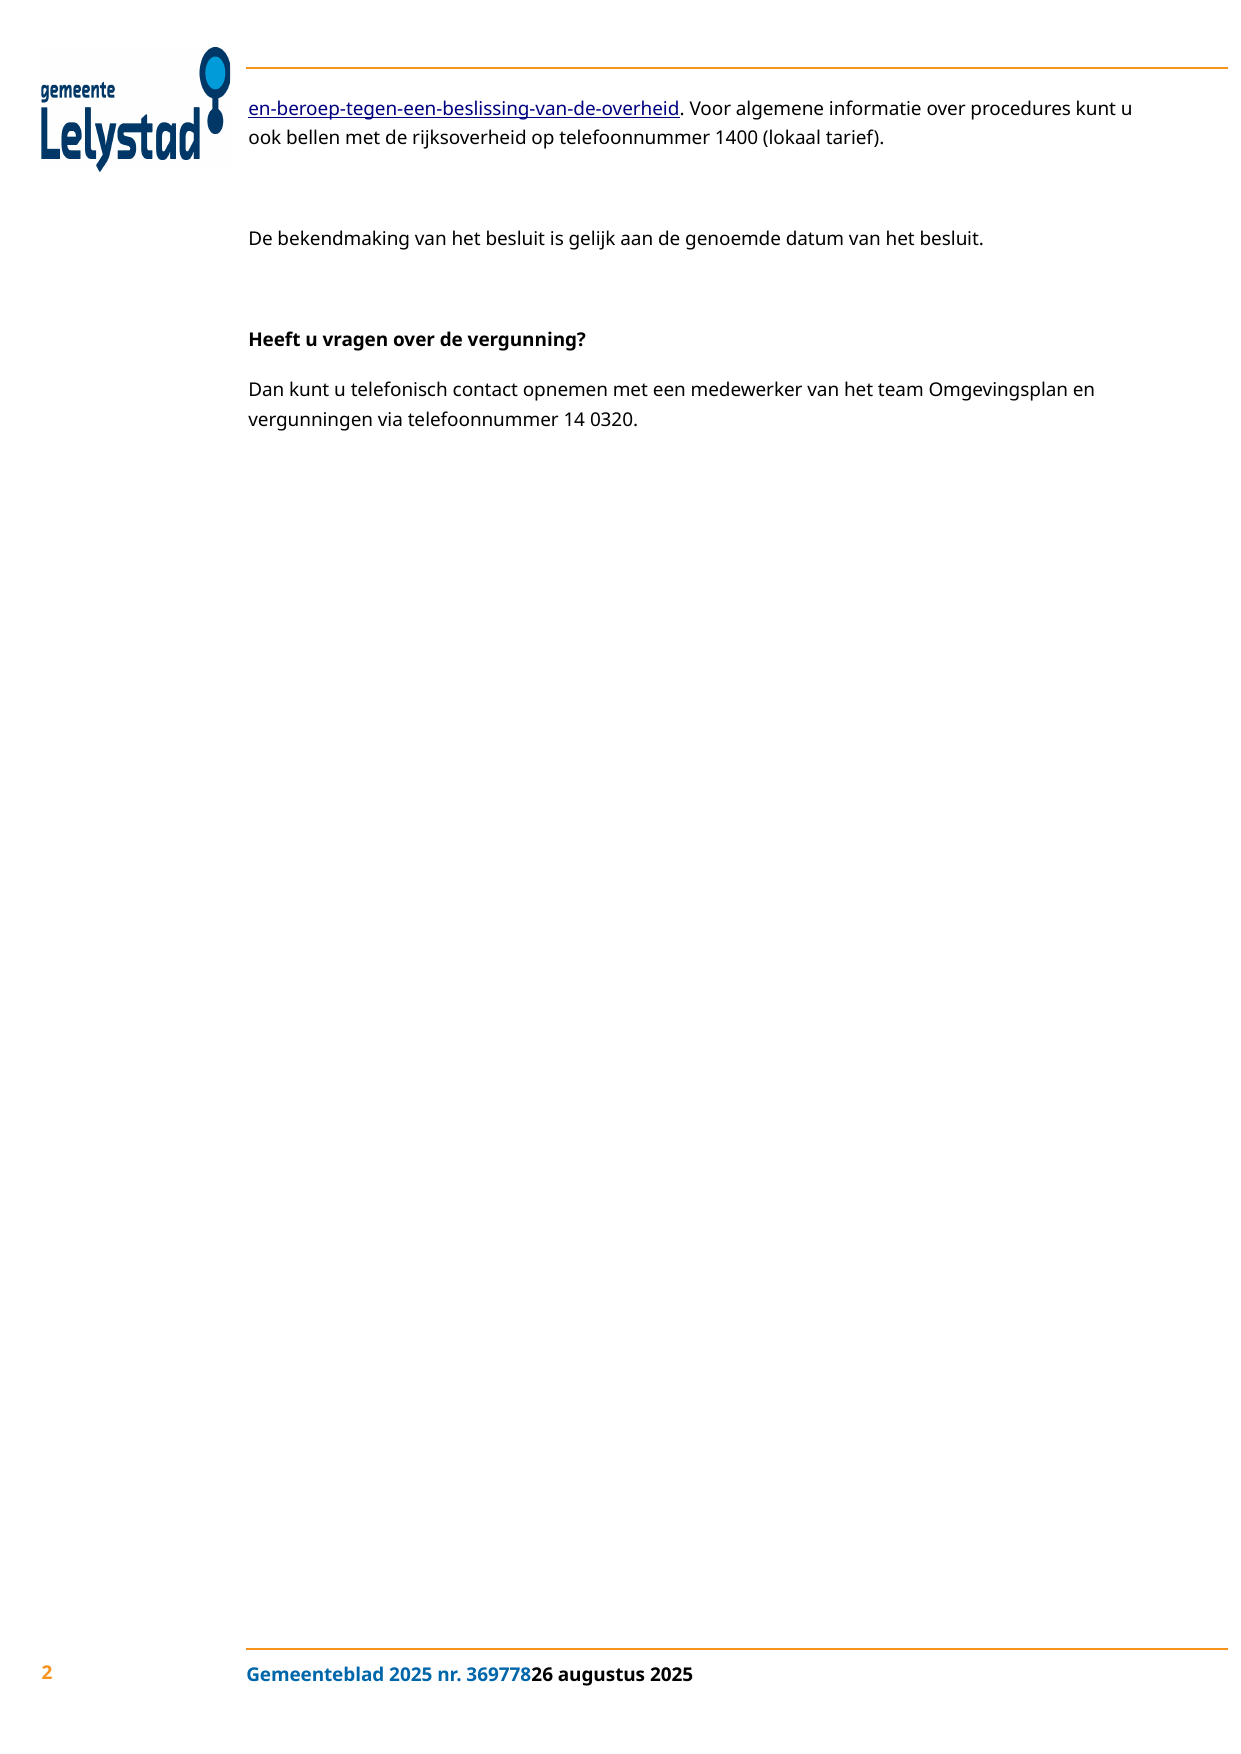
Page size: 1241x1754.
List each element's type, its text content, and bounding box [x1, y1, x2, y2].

picture [41, 47, 231, 172]
text Heeft u vragen over de vergunning? [248, 326, 1152, 352]
text en-beroep-tegen-een-beslissing-van-de-overheid. Voor algemene informatie over procedures kunt u ook bellen met de rijksoverheid op telefoonnummer 1400 (lokaal tarief). [248, 95, 1152, 150]
text Dan kunt u telefonisch contact opnemen met een medewerker van het team Omgevingsplan en vergunningen via telefoonnummer 14 0320. [248, 376, 1152, 432]
text De bekendmaking van het besluit is gelijk aan de genoemde datum van het besluit. [248, 225, 1152, 251]
